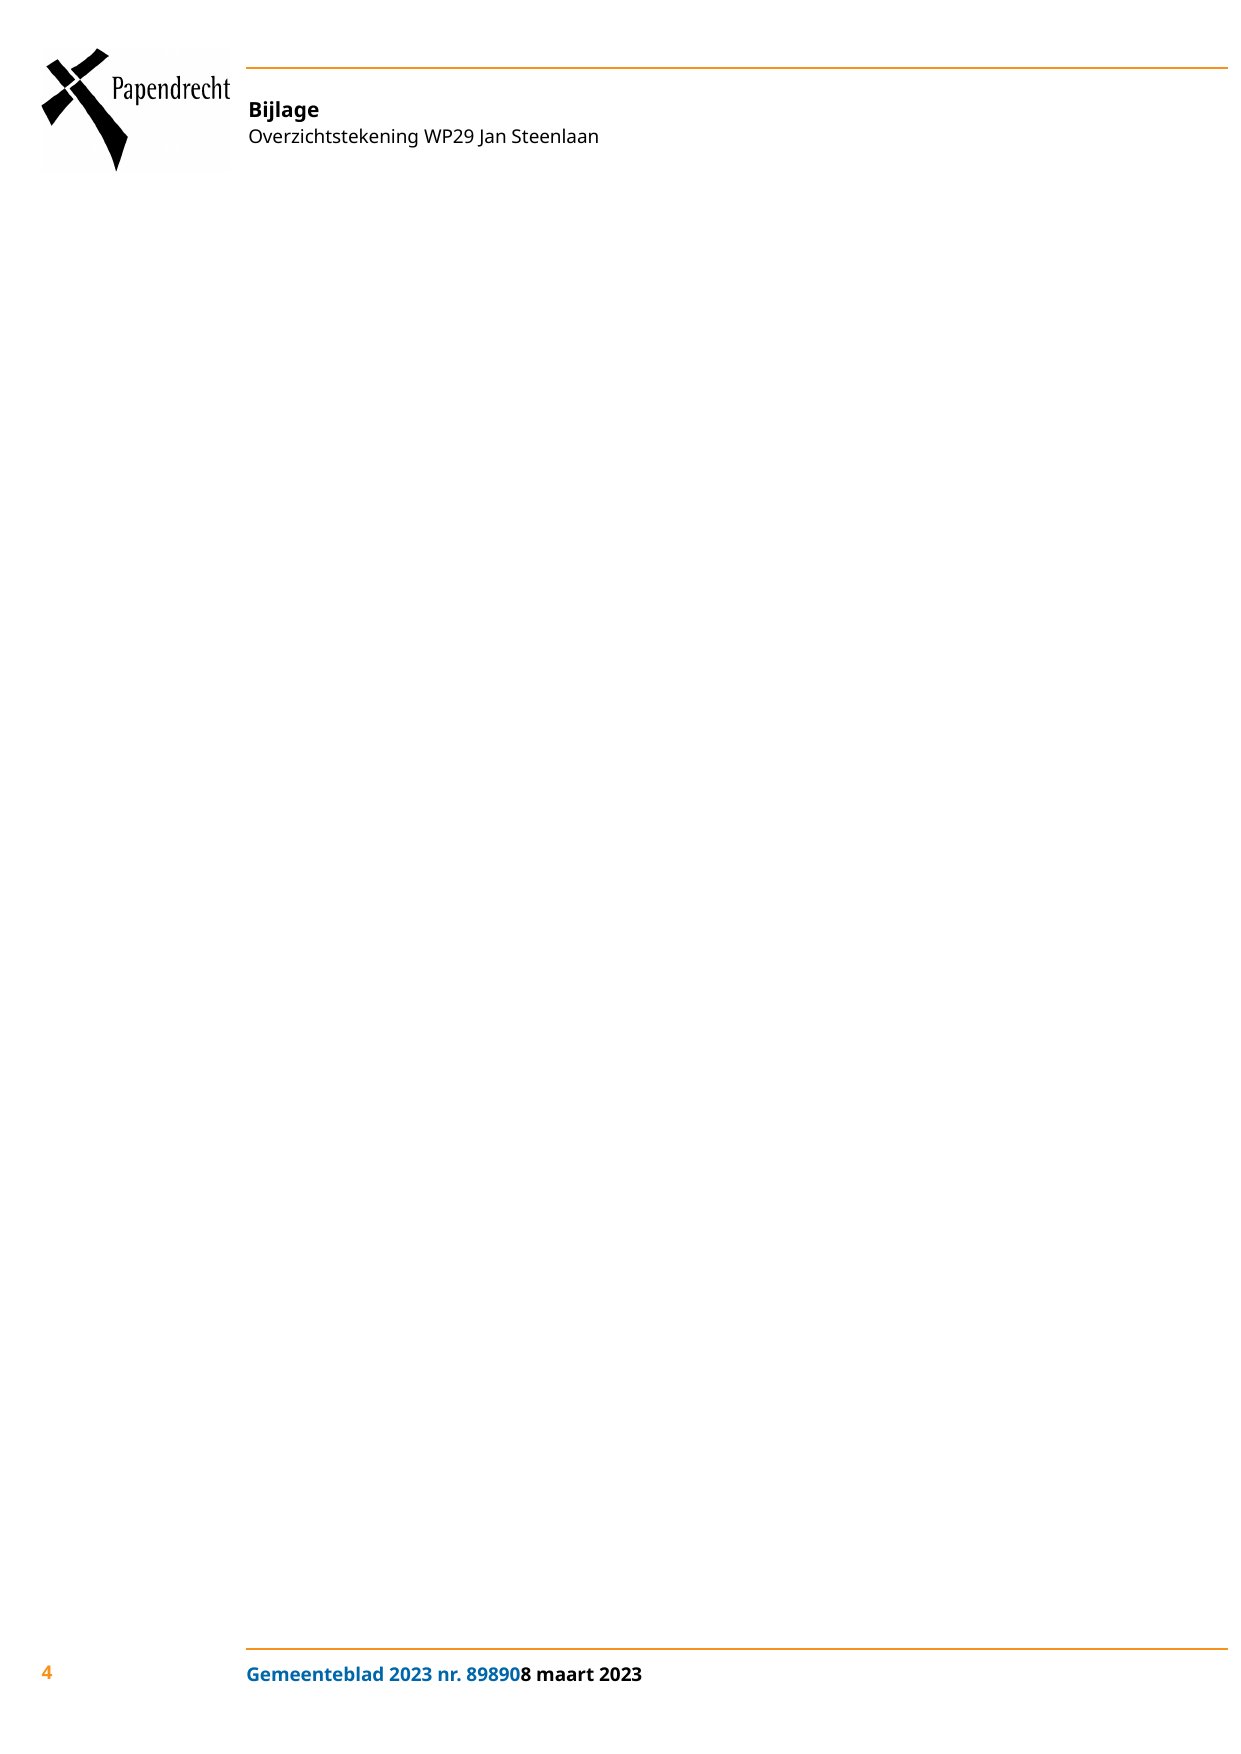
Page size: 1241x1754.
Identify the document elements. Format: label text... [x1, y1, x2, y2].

picture [41, 47, 231, 172]
text Overzichtstekening WP29 Jan Steenlaan [248, 123, 1152, 149]
text Bijlage [248, 95, 1152, 123]
